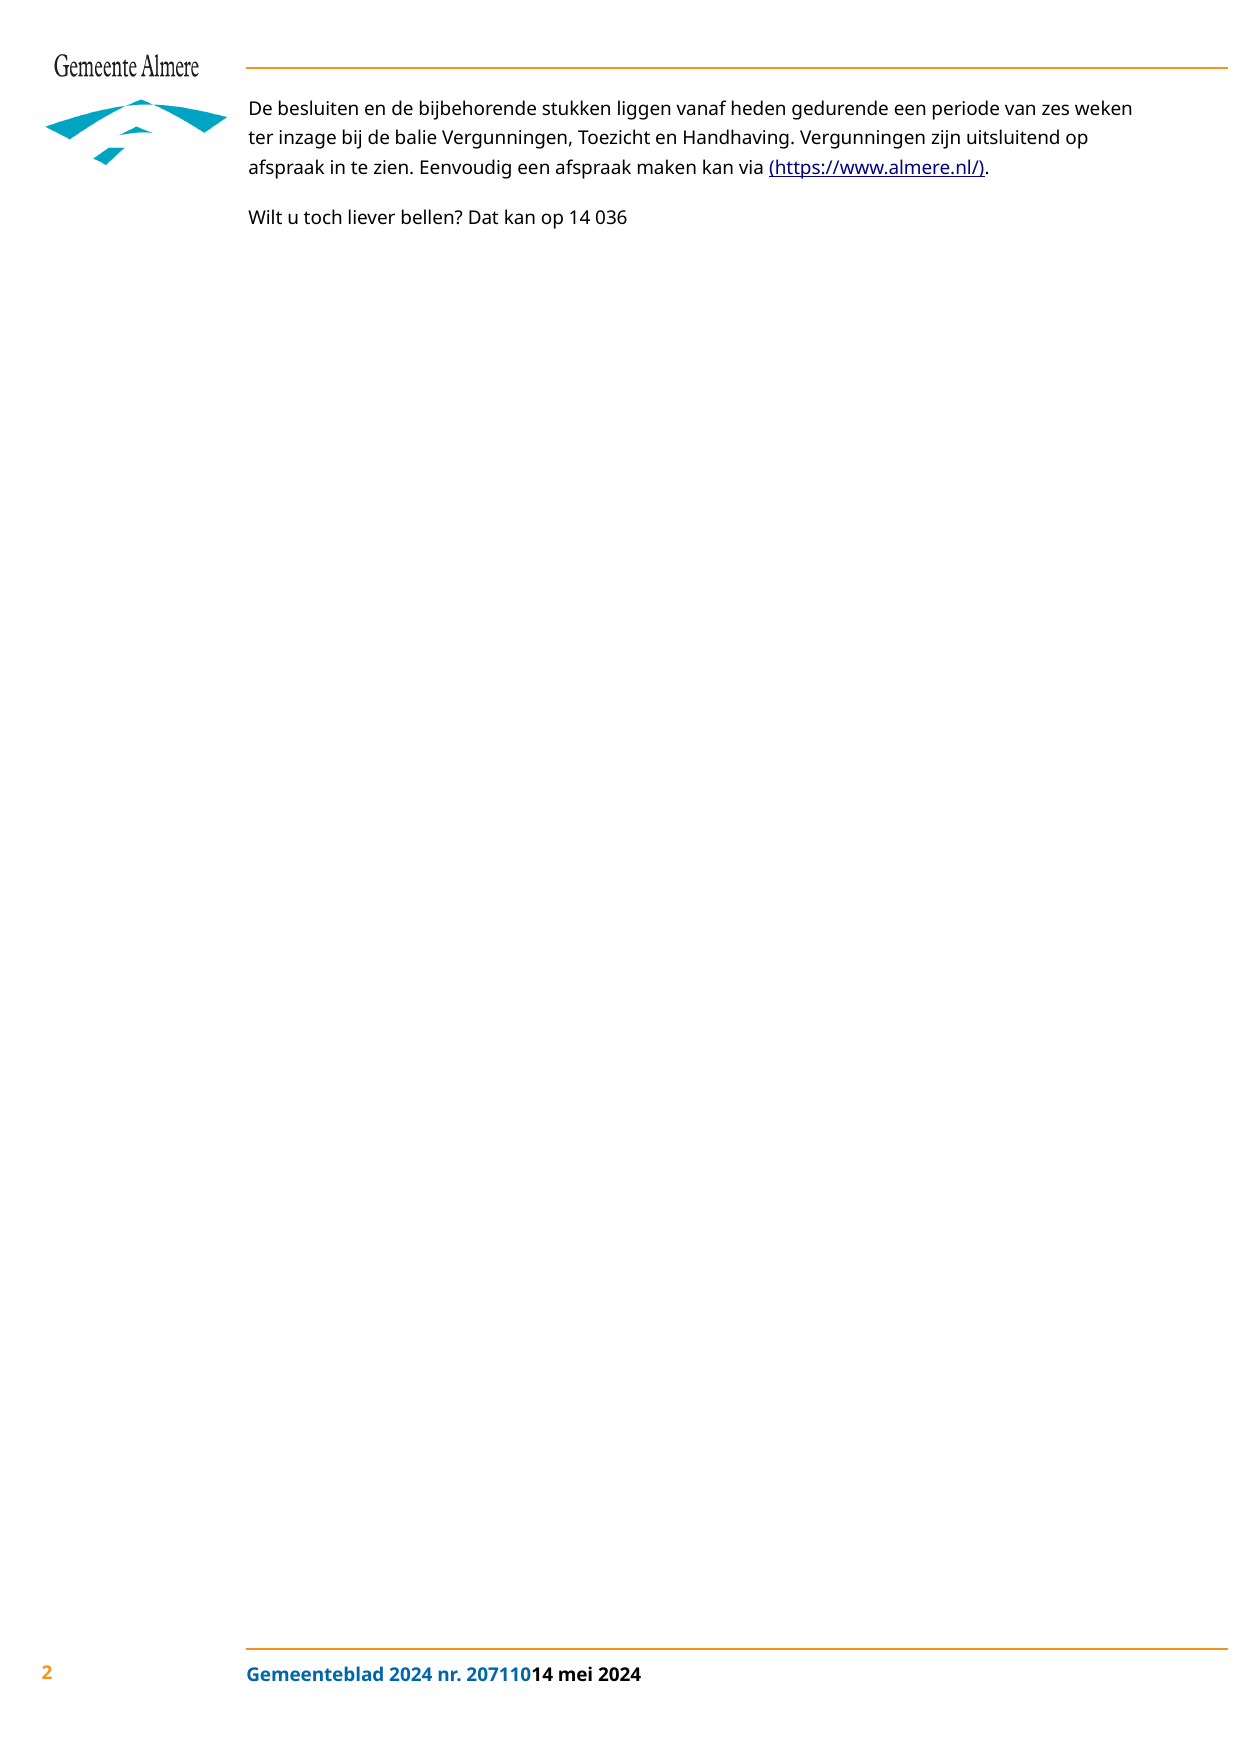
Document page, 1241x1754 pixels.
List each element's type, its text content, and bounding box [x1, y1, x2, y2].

text Wilt u toch liever bellen? Dat kan op 14 036 [248, 204, 1152, 230]
text De besluiten en de bijbehorende stukken liggen vanaf heden gedurende een periode van zes weken ter inzage bij de balie Vergunningen, Toezicht en Handhaving. Vergunningen zijn uitsluitend op afspraak in te zien. Eenvoudig een afspraak maken kan via (https://www.almere.nl/). [248, 95, 1152, 180]
picture [41, 47, 231, 172]
